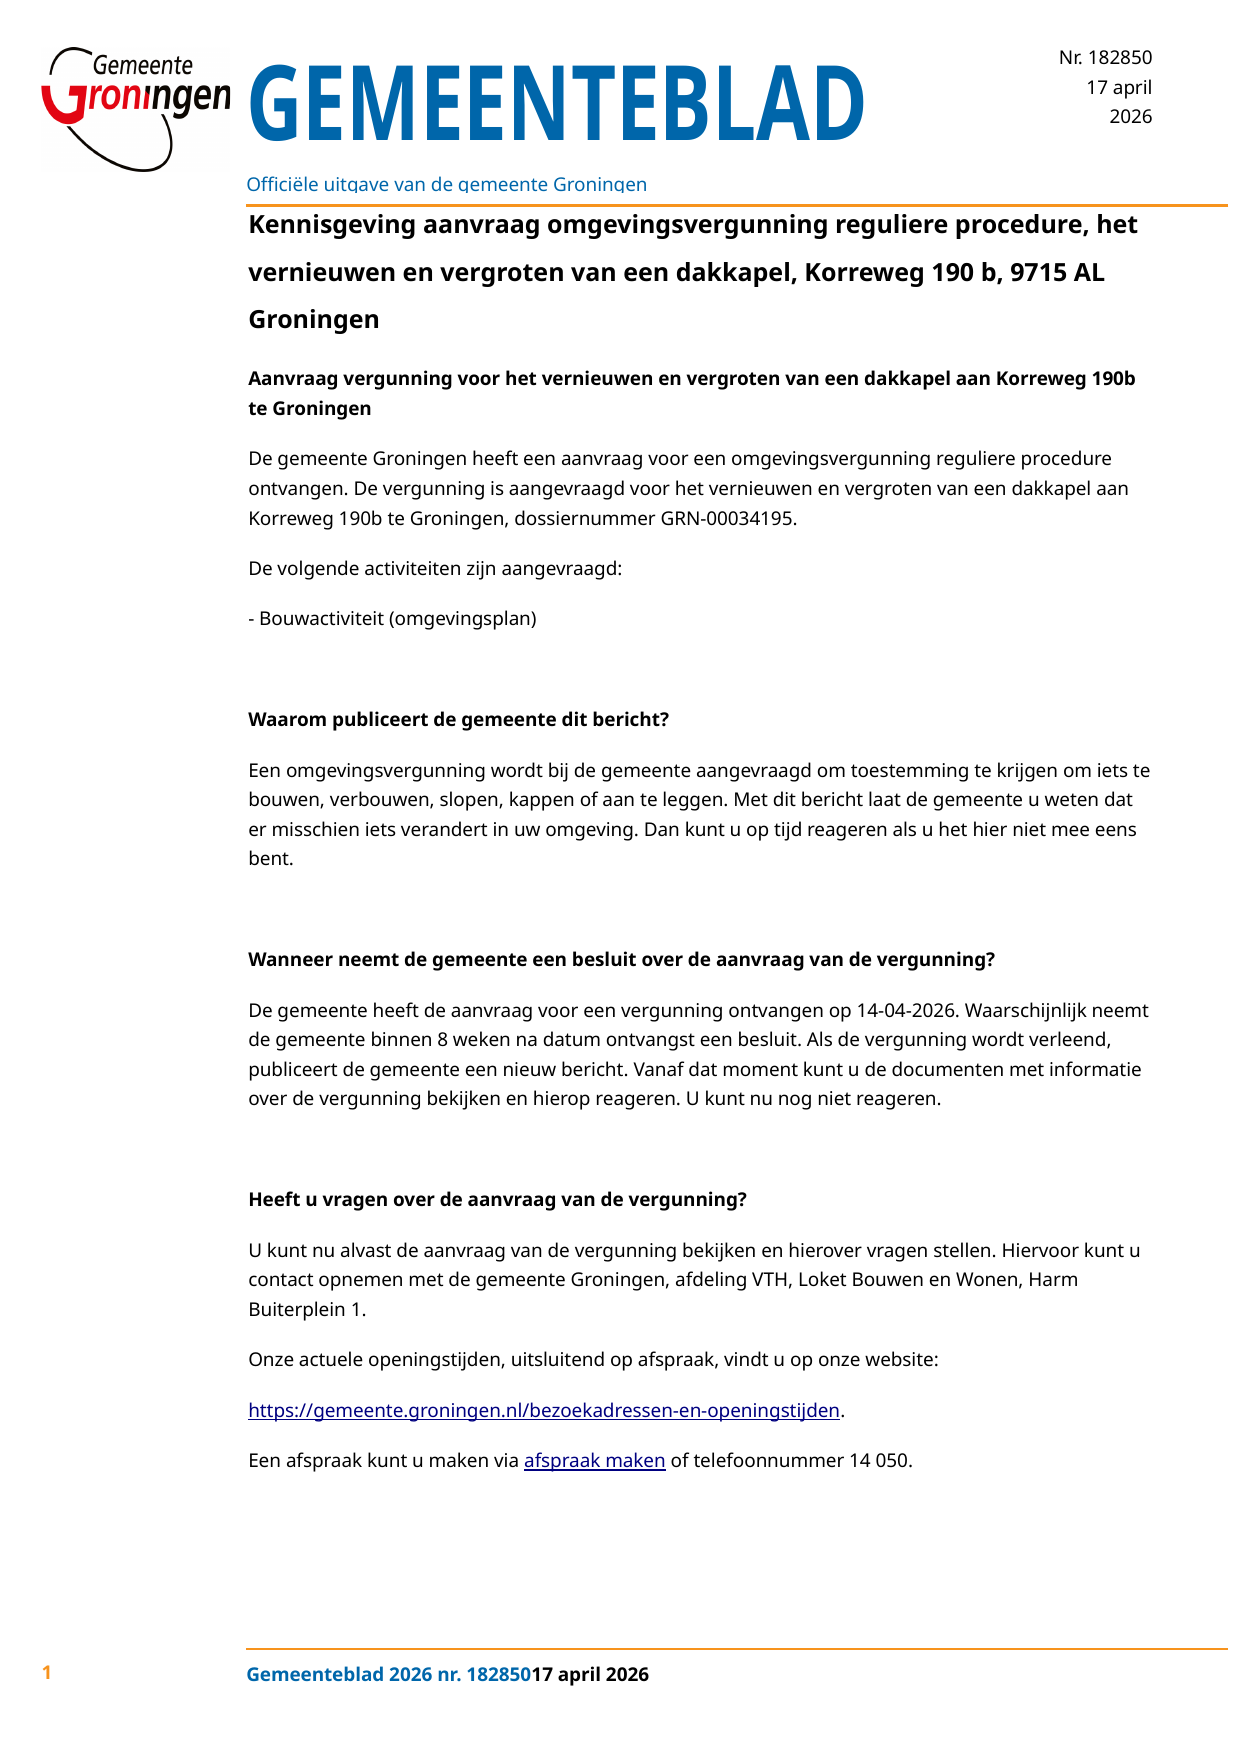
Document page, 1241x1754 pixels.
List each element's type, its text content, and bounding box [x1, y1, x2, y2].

picture [41, 47, 231, 172]
text Onze actuele openingstijden, uitsluitend op afspraak, vindt u op onze website: [248, 1346, 1152, 1372]
text U kunt nu alvast de aanvraag van de vergunning bekijken en hierover vragen stellen. Hiervoor kunt u contact opnemen met de gemeente Groningen, afdeling VTH, Loket Bouwen en Wonen, Harm Buiterplein 1. [248, 1237, 1152, 1322]
text Een omgevingsvergunning wordt bij de gemeente aangevraagd om toestemming te krijgen om iets te bouwen, verbouwen, slopen, kappen of aan te leggen. Met dit bericht laat de gemeente u weten dat er misschien iets verandert in uw omgeving. Dan kunt u op tijd reageren als u het hier niet mee eens bent. [248, 757, 1152, 871]
text Heeft u vragen over de aanvraag van de vergunning? [248, 1186, 1152, 1212]
text De gemeente Groningen heeft een aanvraag voor een omgevingsvergunning reguliere procedure ontvangen. De vergunning is aangevraagd voor het vernieuwen en vergroten van een dakkapel aan Korreweg 190b te Groningen, dossiernummer GRN-00034195. [248, 446, 1152, 530]
text Waarom publiceert de gemeente dit bericht? [248, 706, 1152, 732]
text De volgende activiteiten zijn aangevraagd: [248, 555, 1152, 581]
text De gemeente heeft de aanvraag voor een vergunning ontvangen op 14-04-2026. Waarschijnlijk neemt de gemeente binnen 8 weken na datum ontvangst een besluit. Als de vergunning wordt verleend, publiceert de gemeente een nieuw bericht. Vanaf dat moment kunt u de documenten met informatie over de vergunning bekijken en hierop reageren. U kunt nu nog niet reageren. [248, 997, 1152, 1111]
text https://gemeente.groningen.nl/bezoekadressen-en-openingstijden. [248, 1397, 1152, 1422]
text Wanneer neemt de gemeente een besluit over de aanvraag van de vergunning? [248, 946, 1152, 972]
text Aanvraag vergunning voor het vernieuwen en vergroten van een dakkapel aan Korreweg 190b te Groningen [248, 366, 1152, 421]
text - Bouwactiviteit (omgevingsplan) [248, 606, 1152, 631]
text Kennisgeving aanvraag omgevingsvergunning reguliere procedure, het vernieuwen en vergroten van een dakkapel, Korreweg 190 b, 9715 AL Groningen [248, 207, 1152, 336]
text Een afspraak kunt u maken via afspraak maken of telefoonnummer 14 050. [248, 1447, 1152, 1473]
